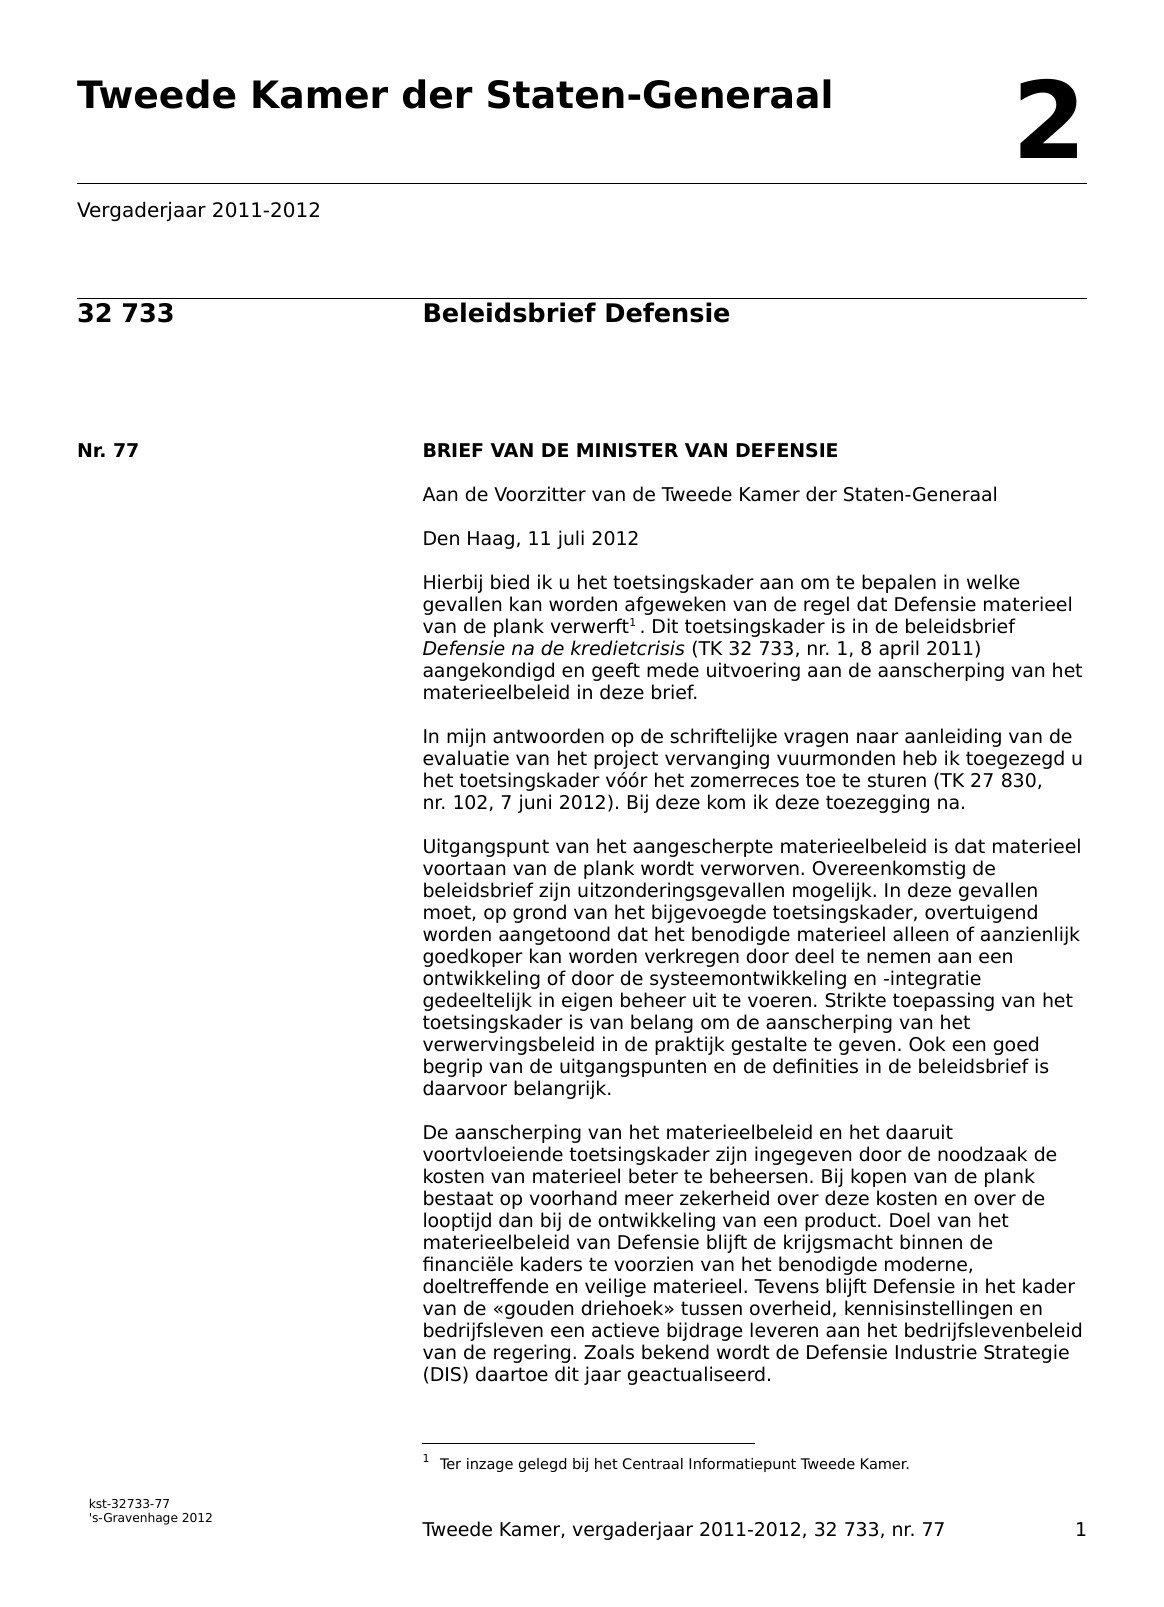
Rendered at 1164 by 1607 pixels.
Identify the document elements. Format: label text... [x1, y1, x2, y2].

text kst-32733-77 [88, 1497, 323, 1511]
subtitle Nr. 77 BRIEF VAN DE MINISTER VAN DEFENSIE [77, 440, 1087, 462]
text Uitgangspunt van het aangescherpte materieelbeleid is dat materieel voortaan van de plank wordt verworven. Overeenkomstig de beleidsbrief zijn uitzonderingsgevallen mogelijk. In deze gevallen moet, op grond van het bijgevoegde toetsingskader, overtuigend worden aangetoond dat het benodigde materieel alleen of aanzienlijk goedkoper kan worden verkregen door deel te nemen aan een ontwikkeling of door de systeemontwikkeling en -integratie gedeeltelijk in eigen beheer uit te voeren. Strikte toepassing van het toetsingskader is van belang om de aanscherping van het verwervingsbeleid in de praktijk gestalte te geven. Ook een goed begrip van de uitgangspunten en de definities in de beleidsbrief is daarvoor belangrijk. [422, 836, 1087, 1100]
table_header 2 [886, 59, 1087, 183]
text In mijn antwoorden op de schriftelijke vragen naar aanleiding van de evaluatie van het project vervanging vuurmonden heb ik toegezegd u het toetsingskader vóór het zomerreces toe te sturen (TK 27 830, nr. 102, 7 juni 2012). Bij deze kom ik deze toezegging na. [422, 726, 1087, 814]
table_header Tweede Kamer der Staten-Generaal [77, 59, 886, 183]
text De aanscherping van het materieelbeleid en het daaruit voortvloeiende toetsingskader zijn ingegeven door de noodzaak de kosten van materieel beter te beheersen. Bij kopen van de plank bestaat op voorhand meer zekerheid over deze kosten en over de looptijd dan bij de ontwikkeling van een product. Doel van het materieelbeleid van Defensie blijft de krijgsmacht binnen de financiële kaders te voorzien van het benodigde moderne, doeltreffende en veilige materieel. Tevens blijft Defensie in het kader van de «gouden driehoek» tussen overheid, kennisinstellingen en bedrijfsleven een actieve bijdrage leveren aan het bedrijfslevenbeleid van de regering. Zoals bekend wordt de Defensie Industrie Strategie (DIS) daartoe dit jaar geactualiseerd. [422, 1122, 1087, 1386]
text Hierbij bied ik u het toetsingskader aan om te bepalen in welke gevallen kan worden afgeweken van de regel dat Defensie materieel van de plank verwerft. Dit toetsingskader is in de beleidsbrief Defensie na de kredietcrisis (TK 32 733, nr. 1, 8 april 2011) aangekondigd en geeft mede uitvoering aan de aanscherping van het materieelbeleid in deze brief. [422, 572, 1087, 704]
table_cell Vergaderjaar 2011-2012 [77, 184, 1087, 298]
text 's-Gravenhage 2012 [88, 1511, 323, 1525]
text Ter inzage gelegd bij het Centraal Informatiepunt Tweede Kamer. [422, 1452, 1087, 1474]
subtitle 32 733 Beleidsbrief Defensie [77, 299, 1087, 329]
text Den Haag, 11 juli 2012 [422, 528, 1087, 550]
text Aan de Voorzitter van de Tweede Kamer der Staten-Generaal [422, 484, 1087, 506]
